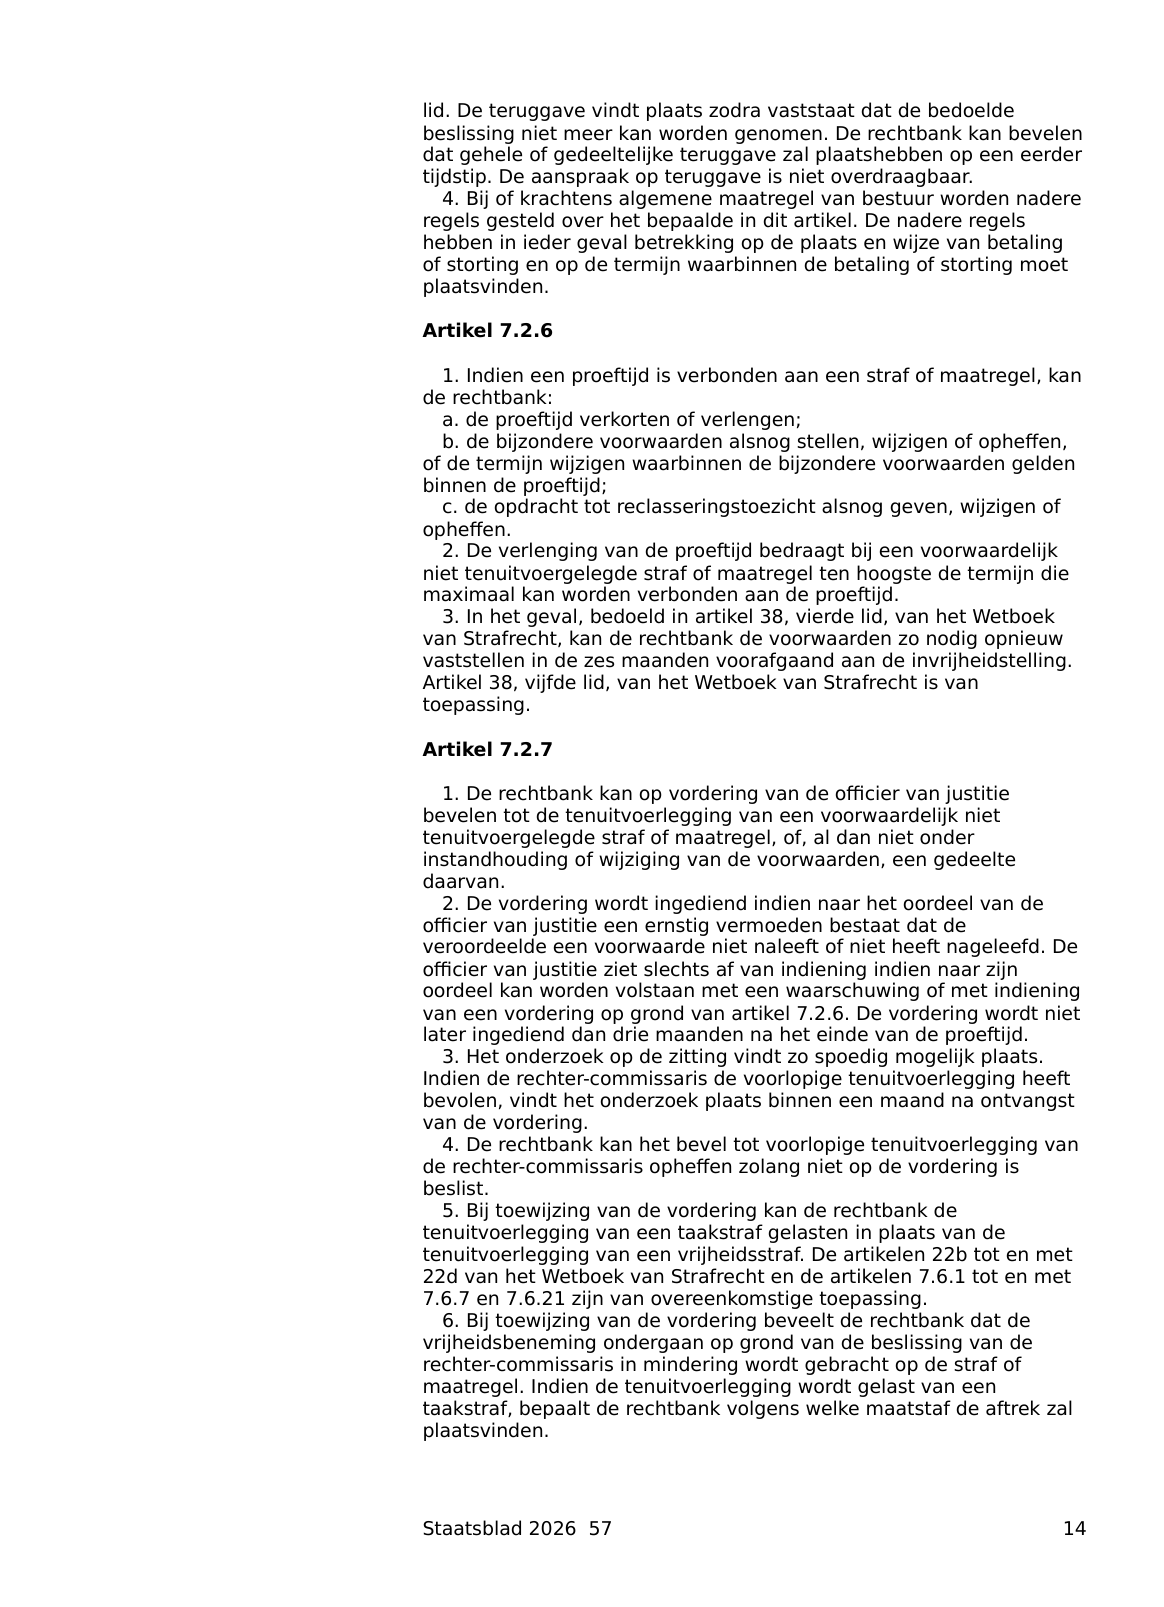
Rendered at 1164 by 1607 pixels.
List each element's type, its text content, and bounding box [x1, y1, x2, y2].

subtitle Artikel 7.2.7 [422, 738, 1087, 760]
text 2. De verlenging van de proeftijd bedraagt bij een voorwaardelijk niet tenuitvoergelegde straf of maatregel ten hoogste de termijn die maximaal kan worden verbonden aan de proeftijd. [422, 540, 1087, 606]
subtitle Artikel 7.2.6 [422, 320, 1087, 342]
text 1. De rechtbank kan op vordering van de officier van justitie bevelen tot de tenuitvoerlegging van een voorwaardelijk niet tenuitvoergelegde straf of maatregel, of, al dan niet onder instandhouding of wijziging van de voorwaarden, een gedeelte daarvan. [422, 783, 1087, 892]
text 3. Het onderzoek op de zitting vindt zo spoedig mogelijk plaats. Indien de rechter-commissaris de voorlopige tenuitvoerlegging heeft bevolen, vindt het onderzoek plaats binnen een maand na ontvangst van de vordering. [422, 1046, 1087, 1134]
text 6. Bij toewijzing van de vordering beveelt de rechtbank dat de vrijheidsbeneming ondergaan op grond van de beslissing van de rechter-commissaris in mindering wordt gebracht op de straf of maatregel. Indien de tenuitvoerlegging wordt gelast van een taakstraf, bepaalt de rechtbank volgens welke maatstaf de aftrek zal plaatsvinden. [422, 1310, 1087, 1442]
text 1. Indien een proeftijd is verbonden aan een straf of maatregel, kan de rechtbank: [422, 364, 1087, 408]
text 2. De vordering wordt ingediend indien naar het oordeel van de officier van justitie een ernstig vermoeden bestaat dat de veroordeelde een voorwaarde niet naleeft of niet heeft nageleefd. De officier van justitie ziet slechts af van indiening indien naar zijn oordeel kan worden volstaan met een waarschuwing of met indiening van een vordering op grond van artikel 7.2.6. De vordering wordt niet later ingediend dan drie maanden na het einde van de proeftijd. [422, 892, 1087, 1046]
text 4. Bij of krachtens algemene maatregel van bestuur worden nadere regels gesteld over het bepaalde in dit artikel. De nadere regels hebben in ieder geval betrekking op de plaats en wijze van betaling of storting en op de termijn waarbinnen de betaling of storting moet plaatsvinden. [422, 188, 1087, 298]
text 3. In het geval, bedoeld in artikel 38, vierde lid, van het Wetboek van Strafrecht, kan de rechtbank de voorwaarden zo nodig opnieuw vaststellen in de zes maanden voorafgaand aan de invrijheidstelling. Artikel 38, vijfde lid, van het Wetboek van Strafrecht is van toepassing. [422, 606, 1087, 716]
text 4. De rechtbank kan het bevel tot voorlopige tenuitvoerlegging van de rechter-commissaris opheffen zolang niet op de vordering is beslist. [422, 1134, 1087, 1200]
text a. de proeftijd verkorten of verlengen; [422, 408, 1087, 431]
text b. de bijzondere voorwaarden alsnog stellen, wijzigen of opheffen, of de termijn wijzigen waarbinnen de bijzondere voorwaarden gelden binnen de proeftijd; [422, 431, 1087, 496]
text lid. De teruggave vindt plaats zodra vaststaat dat de bedoelde beslissing niet meer kan worden genomen. De rechtbank kan bevelen dat gehele of gedeeltelijke teruggave zal plaatshebben op een eerder tijdstip. De aanspraak op teruggave is niet overdraagbaar. [422, 100, 1087, 188]
text 5. Bij toewijzing van de vordering kan de rechtbank de tenuitvoerlegging van een taakstraf gelasten in plaats van de tenuitvoerlegging van een vrijheidsstraf. De artikelen 22b tot en met 22d van het Wetboek van Strafrecht en de artikelen 7.6.1 tot en met 7.6.7 en 7.6.21 zijn van overeenkomstige toepassing. [422, 1200, 1087, 1310]
text c. de opdracht tot reclasseringstoezicht alsnog geven, wijzigen of opheffen. [422, 496, 1087, 540]
